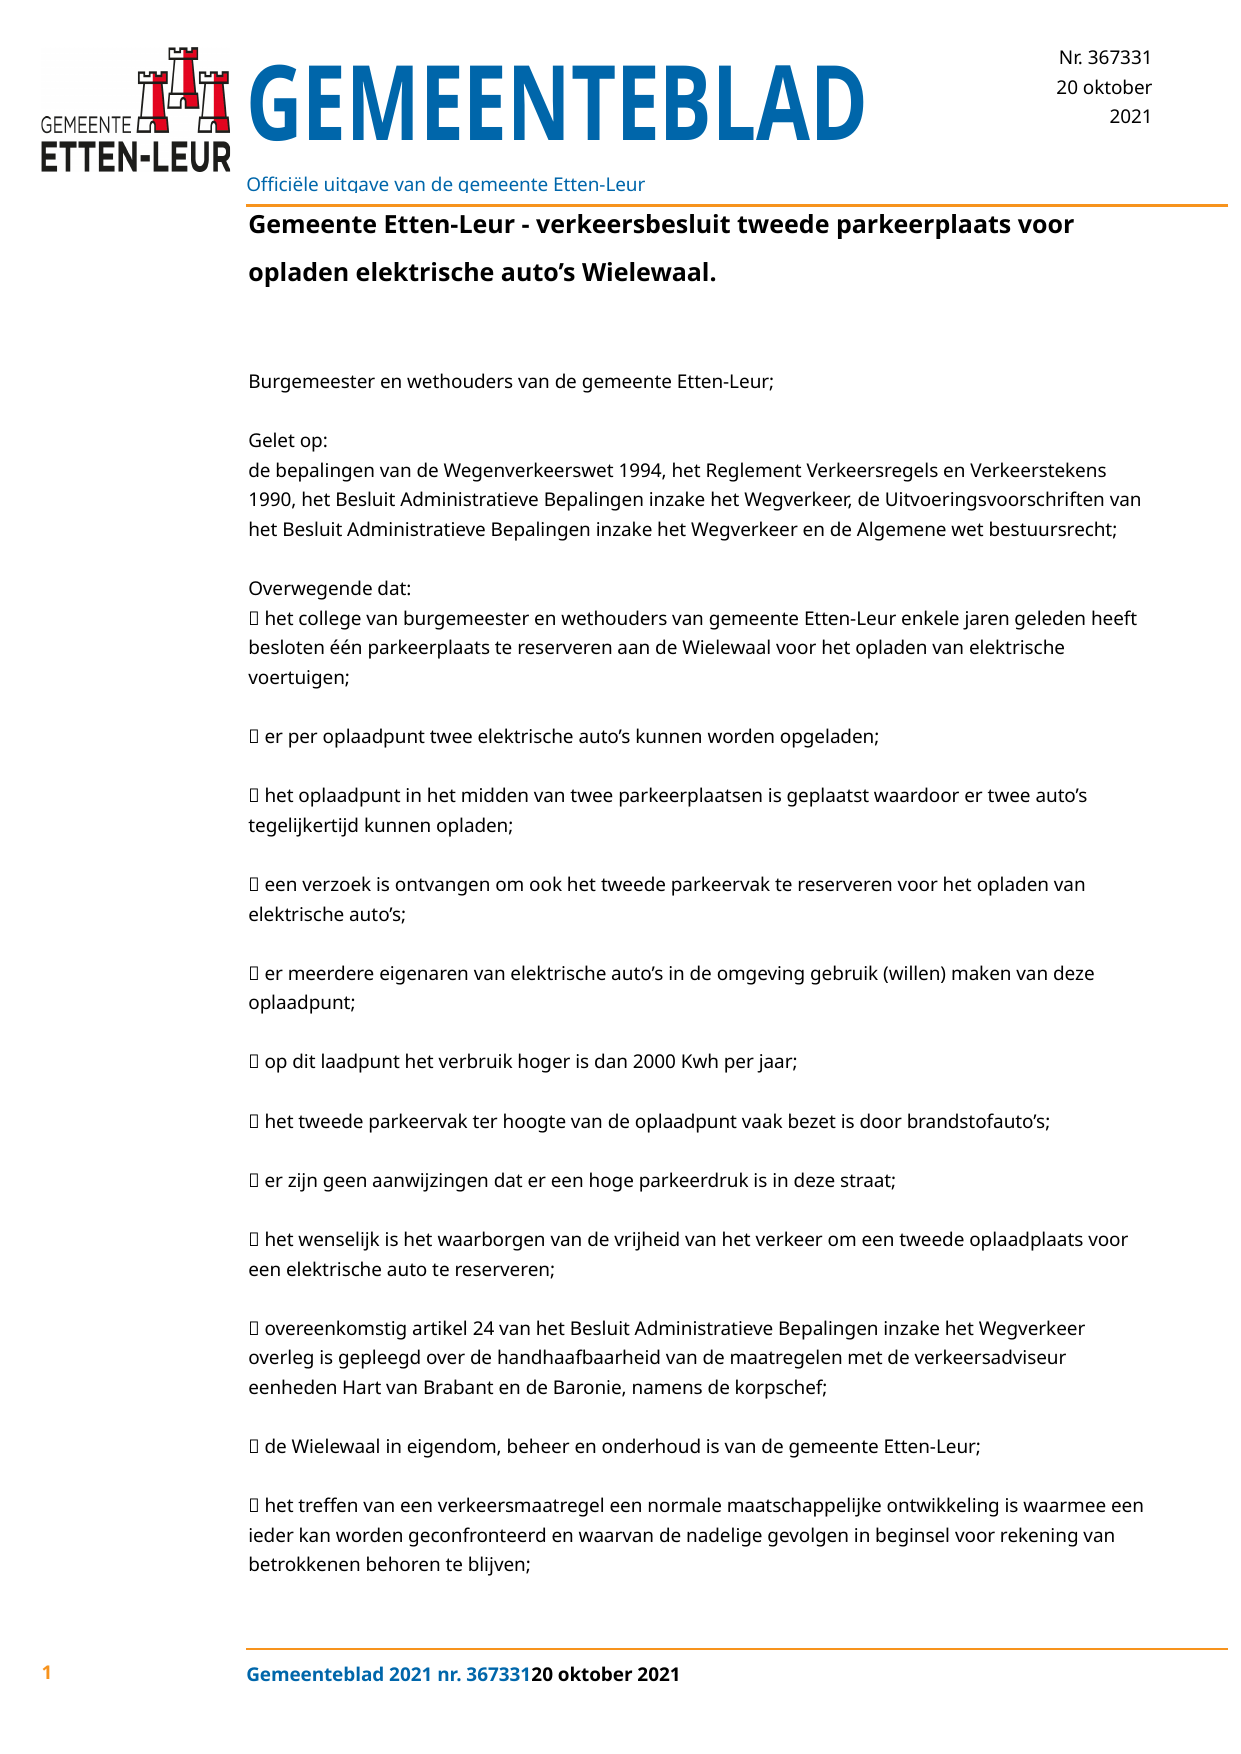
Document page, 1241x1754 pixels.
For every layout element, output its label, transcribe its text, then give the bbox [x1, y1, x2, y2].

text Gemeente Etten-Leur - verkeersbesluit tweede parkeerplaats voor opladen elektrische auto’s Wielewaal. [248, 207, 1152, 288]
text  op dit laadpunt het verbruik hoger is dan 2000 Kwh per jaar; [248, 1049, 1152, 1074]
text  het treffen van een verkeersmaatregel een normale maatschappelijke ontwikkeling is waarmee een ieder kan worden geconfronteerd en waarvan de nadelige gevolgen in beginsel voor rekening van betrokkenen behoren te blijven; [248, 1492, 1152, 1577]
text  de Wielewaal in eigendom, beheer en onderhoud is van de gemeente Etten-Leur; [248, 1433, 1152, 1459]
text Overwegende dat: [248, 575, 1152, 601]
text Burgemeester en wethouders van de gemeente Etten-Leur; [248, 368, 1152, 394]
text  het oplaadpunt in het midden van twee parkeerplaatsen is geplaatst waardoor er twee auto’s tegelijkertijd kunnen opladen; [248, 782, 1152, 838]
text  het college van burgemeester en wethouders van gemeente Etten-Leur enkele jaren geleden heeft besloten één parkeerplaats te reserveren aan de Wielewaal voor het opladen van elektrische voertuigen; [248, 605, 1152, 690]
text  er meerdere eigenaren van elektrische auto’s in de omgeving gebruik (willen) maken van deze oplaadpunt; [248, 960, 1152, 1015]
text Gelet op: [248, 427, 1152, 453]
text  het wenselijk is het waarborgen van de vrijheid van het verkeer om een tweede oplaadplaats voor een elektrische auto te reserveren; [248, 1226, 1152, 1281]
text  overeenkomstig artikel 24 van het Besluit Administratieve Bepalingen inzake het Wegverkeer overleg is gepleegd over de handhaafbaarheid van de maatregelen met de verkeersadviseur eenheden Hart van Brabant en de Baronie, namens de korpschef; [248, 1315, 1152, 1400]
text  er per oplaadpunt twee elektrische auto’s kunnen worden opgeladen; [248, 723, 1152, 749]
text  een verzoek is ontvangen om ook het tweede parkeervak te reserveren voor het opladen van elektrische auto’s; [248, 871, 1152, 926]
text de bepalingen van de Wegenverkeerswet 1994, het Reglement Verkeersregels en Verkeerstekens 1990, het Besluit Administratieve Bepalingen inzake het Wegverkeer, de Uitvoeringsvoorschriften van het Besluit Administratieve Bepalingen inzake het Wegverkeer en de Algemene wet bestuursrecht; [248, 457, 1152, 542]
text  het tweede parkeervak ter hoogte van de oplaadpunt vaak bezet is door brandstofauto’s; [248, 1108, 1152, 1133]
text  er zijn geen aanwijzingen dat er een hoge parkeerdruk is in deze straat; [248, 1167, 1152, 1193]
picture [41, 47, 231, 172]
